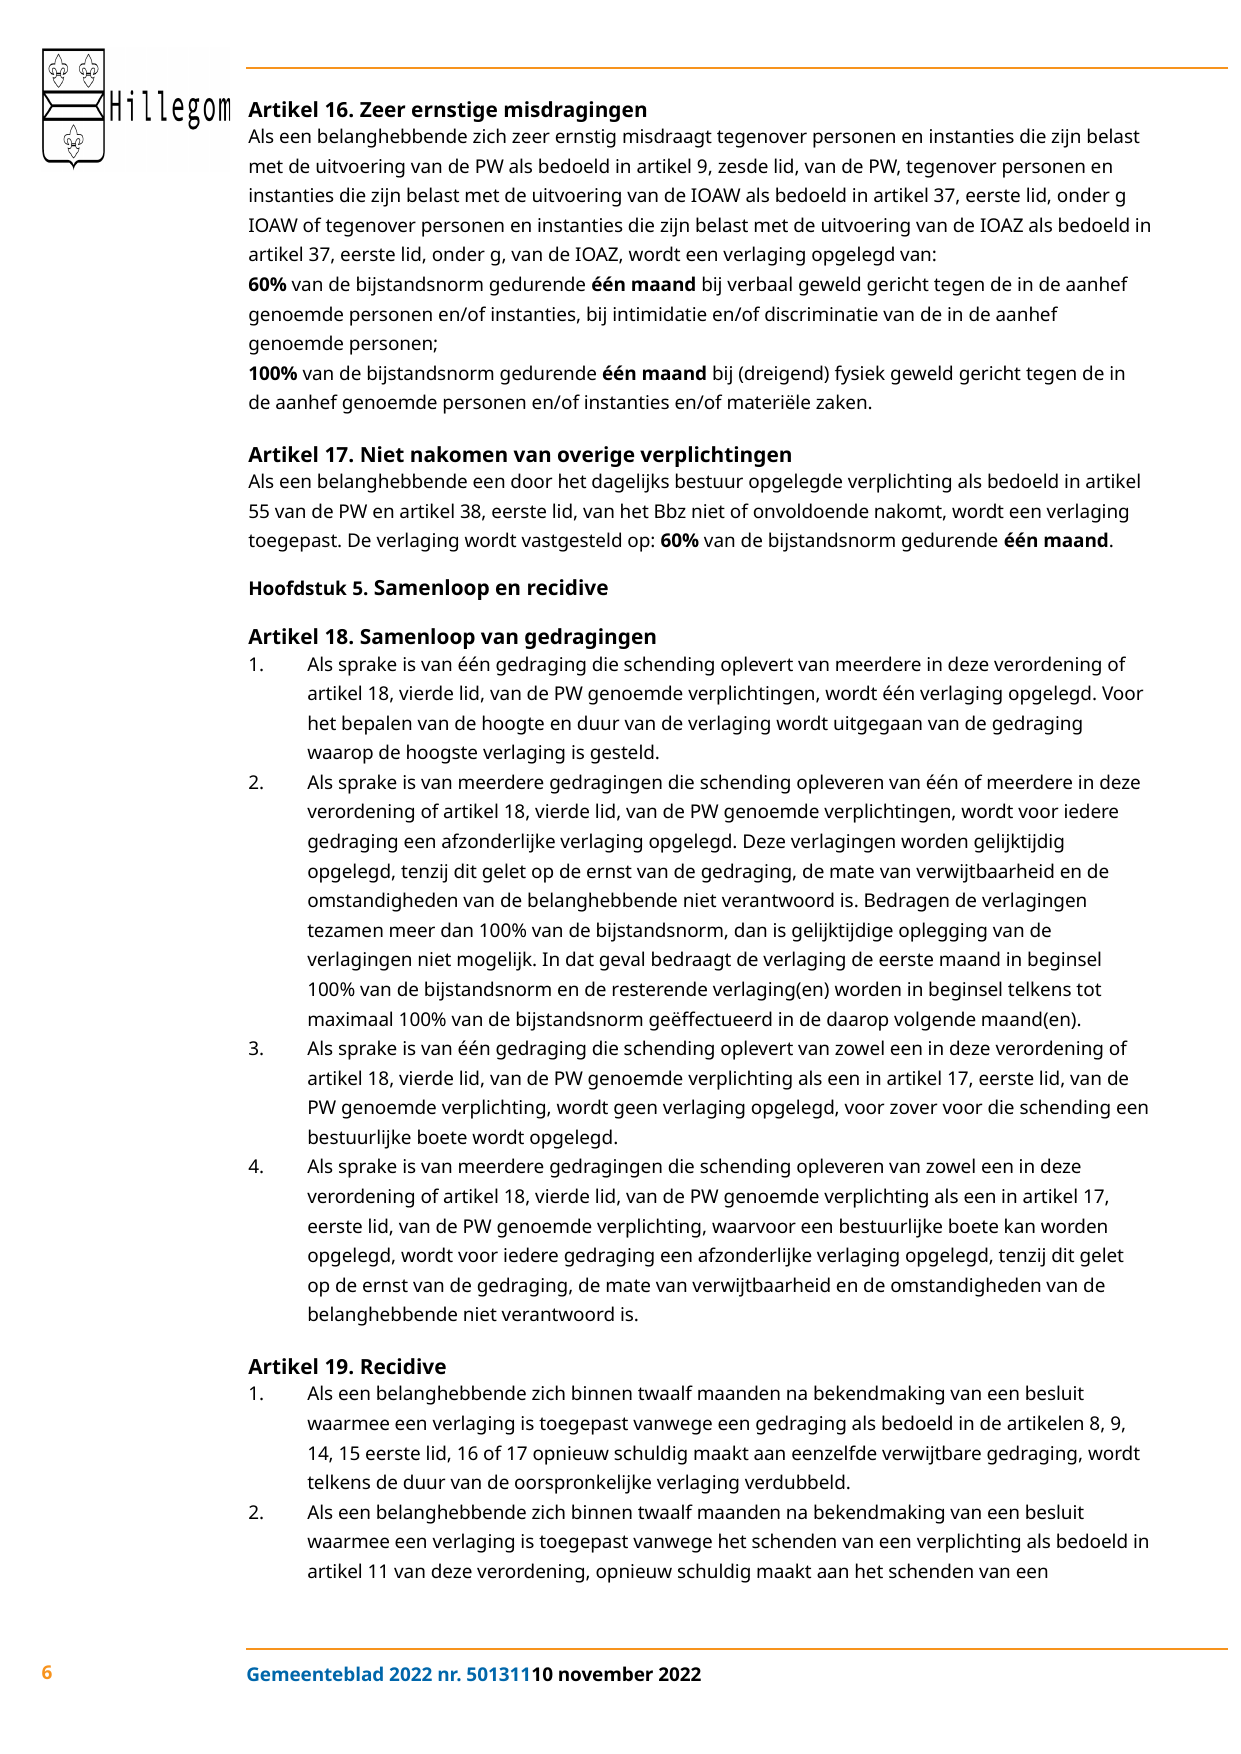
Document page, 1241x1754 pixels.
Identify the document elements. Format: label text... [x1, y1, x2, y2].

text 60% van de bijstandsnorm gedurende één maand bij verbaal geweld gericht tegen de in de aanhef genoemde personen en/of instanties, bij intimidatie en/of discriminatie van de in de aanhef genoemde personen; [248, 271, 1152, 356]
text Artikel 19. Recidive [248, 1352, 1152, 1381]
list Als sprake is van meerdere gedragingen die schending opleveren van zowel een in deze verordening of artikel 18, vierde lid, van de PW genoemde verplichting als een in artikel 17, eerste lid, van de PW genoemde verplichting, waarvoor een bestuurlijke boete kan worden opgelegd, wordt voor iedere gedraging een afzonderlijke verlaging opgelegd, tenzij dit gelet op de ernst van de gedraging, de mate van verwijtbaarheid en de omstandigheden van de belanghebbende niet verantwoord is. [248, 1154, 1152, 1327]
text Als een belanghebbende zich zeer ernstig misdraagt tegenover personen en instanties die zijn belast met de uitvoering van de PW als bedoeld in artikel 9, zesde lid, van de PW, tegenover personen en instanties die zijn belast met de uitvoering van de IOAW als bedoeld in artikel 37, eerste lid, onder g IOAW of tegenover personen en instanties die zijn belast met de uitvoering van de IOAZ als bedoeld in artikel 37, eerste lid, onder g, van de IOAZ, wordt een verlaging opgelegd van: [248, 123, 1152, 267]
list Als een belanghebbende zich binnen twaalf maanden na bekendmaking van een besluit waarmee een verlaging is toegepast vanwege het schenden van een verplichting als bedoeld in artikel 11 van deze verordening, opnieuw schuldig maakt aan het schenden van een [248, 1499, 1152, 1584]
list Als sprake is van meerdere gedragingen die schending opleveren van één of meerdere in deze verordening of artikel 18, vierde lid, van de PW genoemde verplichtingen, wordt voor iedere gedraging een afzonderlijke verlaging opgelegd. Deze verlagingen worden gelijktijdig opgelegd, tenzij dit gelet op de ernst van de gedraging, de mate van verwijtbaarheid en de omstandigheden van de belanghebbende niet verantwoord is. Bedragen de verlagingen tezamen meer dan 100% van de bijstandsnorm, dan is gelijktijdige oplegging van de verlagingen niet mogelijk. In dat geval bedraagt de verlaging de eerste maand in beginsel 100% van de bijstandsnorm en de resterende verlaging(en) worden in beginsel telkens tot maximaal 100% van de bijstandsnorm geëffectueerd in de daarop volgende maand(en). [248, 769, 1152, 1032]
text Artikel 18. Samenloop van gedragingen [248, 622, 1152, 651]
text Hoofdstuk 5. Samenloop en recidive [248, 573, 1152, 602]
list Als een belanghebbende zich binnen twaalf maanden na bekendmaking van een besluit waarmee een verlaging is toegepast vanwege een gedraging als bedoeld in de artikelen 8, 9, 14, 15 eerste lid, 16 of 17 opnieuw schuldig maakt aan eenzelfde verwijtbare gedraging, wordt telkens de duur van de oorspronkelijke verlaging verdubbeld. [248, 1381, 1152, 1495]
picture [41, 47, 231, 172]
text Artikel 17. Niet nakomen van overige verplichtingen [248, 440, 1152, 468]
text Artikel 16. Zeer ernstige misdragingen [248, 95, 1152, 123]
list Als sprake is van één gedraging die schending oplevert van zowel een in deze verordening of artikel 18, vierde lid, van de PW genoemde verplichting als een in artikel 17, eerste lid, van de PW genoemde verplichting, wordt geen verlaging opgelegd, voor zover voor die schending een bestuurlijke boete wordt opgelegd. [248, 1035, 1152, 1150]
list Als sprake is van één gedraging die schending oplevert van meerdere in deze verordening of artikel 18, vierde lid, van de PW genoemde verplichtingen, wordt één verlaging opgelegd. Voor het bepalen van de hoogte en duur van de verlaging wordt uitgegaan van de gedraging waarop de hoogste verlaging is gesteld. [248, 651, 1152, 765]
text 100% van de bijstandsnorm gedurende één maand bij (dreigend) fysiek geweld gericht tegen de in de aanhef genoemde personen en/of instanties en/of materiële zaken. [248, 360, 1152, 415]
text Als een belanghebbende een door het dagelijks bestuur opgelegde verplichting als bedoeld in artikel 55 van de PW en artikel 38, eerste lid, van het Bbz niet of onvoldoende nakomt, wordt een verlaging toegepast. De verlaging wordt vastgesteld op: 60% van de bijstandsnorm gedurende één maand. [248, 468, 1152, 553]
